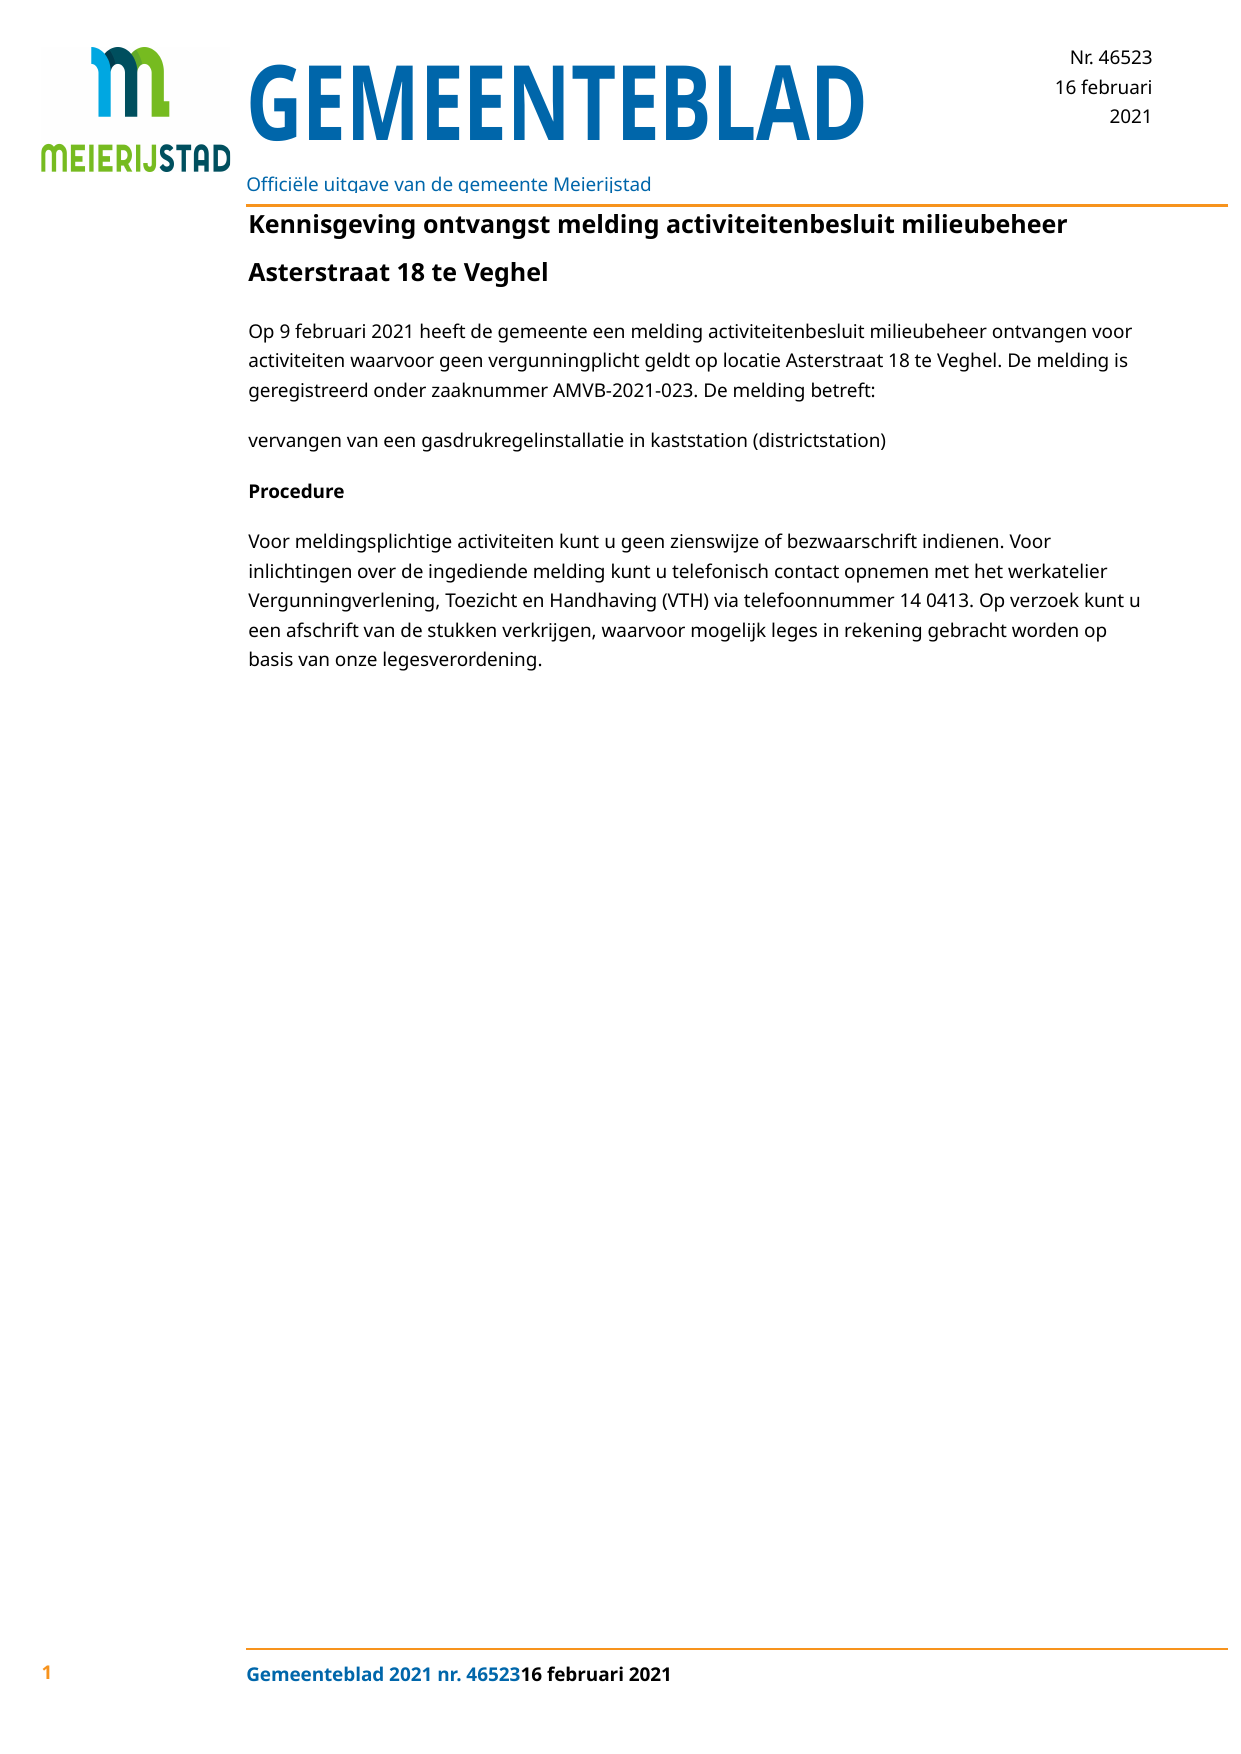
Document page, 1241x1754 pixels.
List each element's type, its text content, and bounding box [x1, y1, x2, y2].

text Voor meldingsplichtige activiteiten kunt u geen zienswijze of bezwaarschrift indienen. Voor inlichtingen over de ingediende melding kunt u telefonisch contact opnemen met het werkatelier Vergunningverlening, Toezicht en Handhaving (VTH) via telefoonnummer 14 0413. Op verzoek kunt u een afschrift van de stukken verkrijgen, waarvoor mogelijk leges in rekening gebracht worden op basis van onze legesverordening. [248, 528, 1152, 672]
text vervangen van een gasdrukregelinstallatie in kaststation (districtstation) [248, 427, 1152, 453]
picture [41, 47, 231, 172]
text Op 9 februari 2021 heeft de gemeente een melding activiteitenbesluit milieubeheer ontvangen voor activiteiten waarvoor geen vergunningplicht geldt op locatie Asterstraat 18 te Veghel. De melding is geregistreerd onder zaaknummer AMVB-2021-023. De melding betreft: [248, 318, 1152, 403]
text Procedure [248, 478, 1152, 504]
text Kennisgeving ontvangst melding activiteitenbesluit milieubeheer Asterstraat 18 te Veghel [248, 207, 1152, 288]
